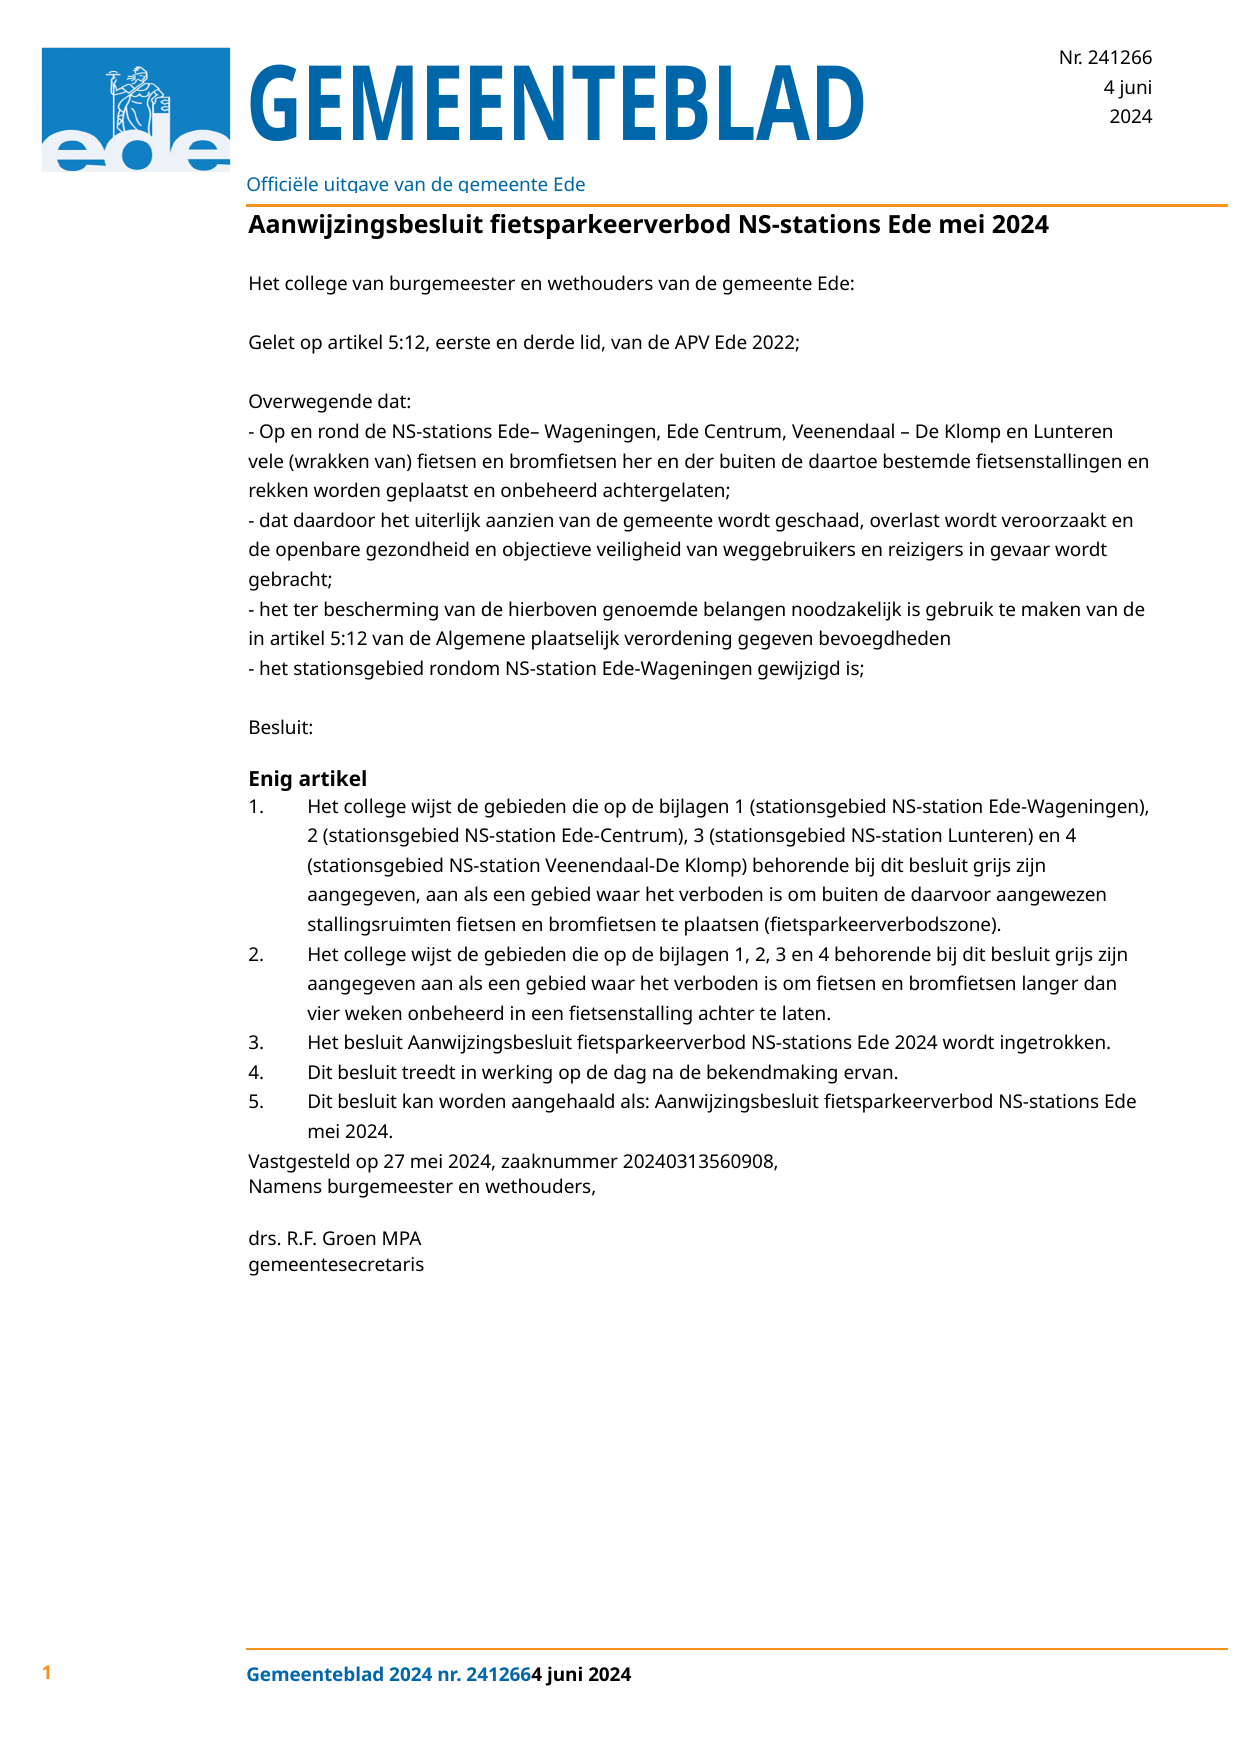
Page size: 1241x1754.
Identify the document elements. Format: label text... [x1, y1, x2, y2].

text Namens burgemeester en wethouders, [248, 1174, 1152, 1199]
text Gelet op artikel 5:12, eerste en derde lid, van de APV Ede 2022; [248, 329, 1152, 355]
list Het besluit Aanwijzingsbesluit fietsparkeerverbod NS-stations Ede 2024 wordt ingetrokken. [248, 1029, 1152, 1055]
text gemeentesecretaris [248, 1251, 1152, 1277]
text - dat daardoor het uiterlijk aanzien van de gemeente wordt geschaad, overlast wordt veroorzaakt en de openbare gezondheid en objectieve veiligheid van weggebruikers en reizigers in gevaar wordt gebracht; [248, 507, 1152, 592]
picture [41, 47, 231, 172]
list Het college wijst de gebieden die op de bijlagen 1 (stationsgebied NS-station Ede-Wageningen), 2 (stationsgebied NS-station Ede-Centrum), 3 (stationsgebied NS-station Lunteren) en 4 (stationsgebied NS-station Veenendaal-De Klomp) behorende bij dit besluit grijs zijn aangegeven, aan als een gebied waar het verboden is om buiten de daarvoor aangewezen stallingsruimten fietsen en bromfietsen te plaatsen (fietsparkeerverbodszone). [248, 793, 1152, 937]
text Overwegende dat: [248, 389, 1152, 414]
list Dit besluit treedt in werking op de dag na de bekendmaking ervan. [248, 1059, 1152, 1085]
text Vastgesteld op 27 mei 2024, zaaknummer 20240313560908, [248, 1148, 1152, 1174]
text - Op en rond de NS-stations Ede– Wageningen, Ede Centrum, Veenendaal – De Klomp en Lunteren vele (wrakken van) fietsen en bromfietsen her en der buiten de daartoe bestemde fietsenstallingen en rekken worden geplaatst en onbeheerd achtergelaten; [248, 418, 1152, 503]
text Aanwijzingsbesluit fietsparkeerverbod NS-stations Ede mei 2024 [248, 207, 1152, 241]
text Enig artikel [248, 764, 1152, 793]
list Het college wijst de gebieden die op de bijlagen 1, 2, 3 en 4 behorende bij dit besluit grijs zijn aangegeven aan als een gebied waar het verboden is om fietsen en bromfietsen langer dan vier weken onbeheerd in een fietsenstalling achter te laten. [248, 941, 1152, 1026]
text Het college van burgemeester en wethouders van de gemeente Ede: [248, 270, 1152, 296]
text drs. R.F. Groen MPA [248, 1225, 1152, 1251]
text - het ter bescherming van de hierboven genoemde belangen noodzakelijk is gebruik te maken van de in artikel 5:12 van de Algemene plaatselijk verordening gegeven bevoegdheden [248, 596, 1152, 651]
text Besluit: [248, 714, 1152, 740]
list Dit besluit kan worden aangehaald als: Aanwijzingsbesluit fietsparkeerverbod NS-stations Ede mei 2024. [248, 1089, 1152, 1144]
text - het stationsgebied rondom NS-station Ede-Wageningen gewijzigd is; [248, 655, 1152, 681]
